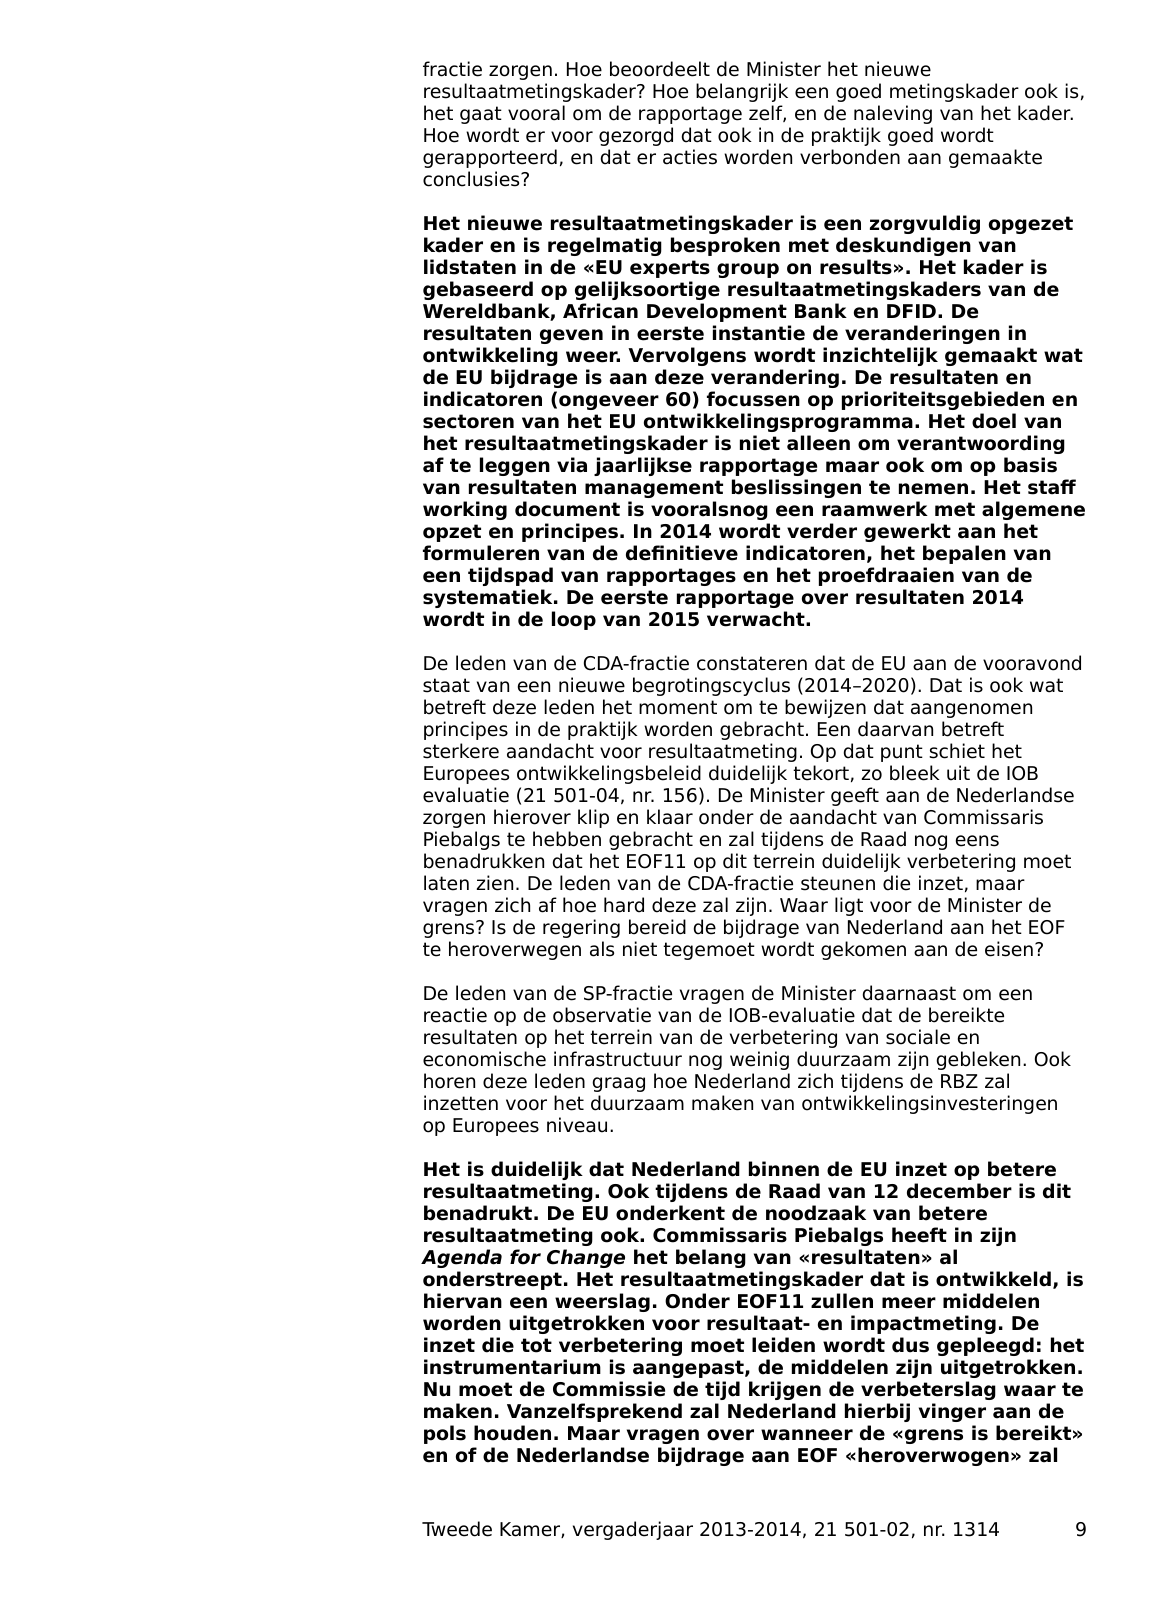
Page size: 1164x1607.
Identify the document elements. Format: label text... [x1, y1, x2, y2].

text Het is duidelijk dat Nederland binnen de EU inzet op betere resultaatmeting. Ook tijdens de Raad van 12 december is dit benadrukt. De EU onderkent de noodzaak van betere resultaatmeting ook. Commissaris Piebalgs heeft in zijn Agenda for Change het belang van «resultaten» al onderstreept. Het resultaatmetingskader dat is ontwikkeld, is hiervan een weerslag. Onder EOF11 zullen meer middelen worden uitgetrokken voor resultaat- en impactmeting. De inzet die tot verbetering moet leiden wordt dus gepleegd: het instrumentarium is aangepast, de middelen zijn uitgetrokken. Nu moet de Commissie de tijd krijgen de verbeterslag waar te maken. Vanzelfsprekend zal Nederland hierbij vinger aan de pols houden. Maar vragen over wanneer de «grens is bereikt» en of de Nederlandse bijdrage aan EOF «heroverwogen» zal [422, 1159, 1087, 1467]
text De leden van de SP-fractie vragen de Minister daarnaast om een reactie op de observatie van de IOB-evaluatie dat de bereikte resultaten op het terrein van de verbetering van sociale en economische infrastructuur nog weinig duurzaam zijn gebleken. Ook horen deze leden graag hoe Nederland zich tijdens de RBZ zal inzetten voor het duurzaam maken van ontwikkelingsinvesteringen op Europees niveau. [422, 983, 1087, 1137]
text Het nieuwe resultaatmetingskader is een zorgvuldig opgezet kader en is regelmatig besproken met deskundigen van lidstaten in de «EU experts group on results». Het kader is gebaseerd op gelijksoortige resultaatmetingskaders van de Wereldbank, African Development Bank en DFID. De resultaten geven in eerste instantie de veranderingen in ontwikkeling weer. Vervolgens wordt inzichtelijk gemaakt wat de EU bijdrage is aan deze verandering. De resultaten en indicatoren (ongeveer 60) focussen op prioriteitsgebieden en sectoren van het EU ontwikkelingsprogramma. Het doel van het resultaatmetingskader is niet alleen om verantwoording af te leggen via jaarlijkse rapportage maar ook om op basis van resultaten management beslissingen te nemen. Het staff working document is vooralsnog een raamwerk met algemene opzet en principes. In 2014 wordt verder gewerkt aan het formuleren van de definitieve indicatoren, het bepalen van een tijdspad van rapportages en het proefdraaien van de systematiek. De eerste rapportage over resultaten 2014 wordt in de loop van 2015 verwacht. [422, 213, 1087, 631]
text fractie zorgen. Hoe beoordeelt de Minister het nieuwe resultaatmetingskader? Hoe belangrijk een goed metingskader ook is, het gaat vooral om de rapportage zelf, en de naleving van het kader. Hoe wordt er voor gezorgd dat ook in de praktijk goed wordt gerapporteerd, en dat er acties worden verbonden aan gemaakte conclusies? [422, 59, 1087, 191]
text De leden van de CDA-fractie constateren dat de EU aan de vooravond staat van een nieuwe begrotingscyclus (2014–2020). Dat is ook wat betreft deze leden het moment om te bewijzen dat aangenomen principes in de praktijk worden gebracht. Een daarvan betreft sterkere aandacht voor resultaatmeting. Op dat punt schiet het Europees ontwikkelingsbeleid duidelijk tekort, zo bleek uit de IOB evaluatie (21 501-04, nr. 156). De Minister geeft aan de Nederlandse zorgen hierover klip en klaar onder de aandacht van Commissaris Piebalgs te hebben gebracht en zal tijdens de Raad nog eens benadrukken dat het EOF11 op dit terrein duidelijk verbetering moet laten zien. De leden van de CDA-fractie steunen die inzet, maar vragen zich af hoe hard deze zal zijn. Waar ligt voor de Minister de grens? Is de regering bereid de bijdrage van Nederland aan het EOF te heroverwegen als niet tegemoet wordt gekomen aan de eisen? [422, 653, 1087, 961]
